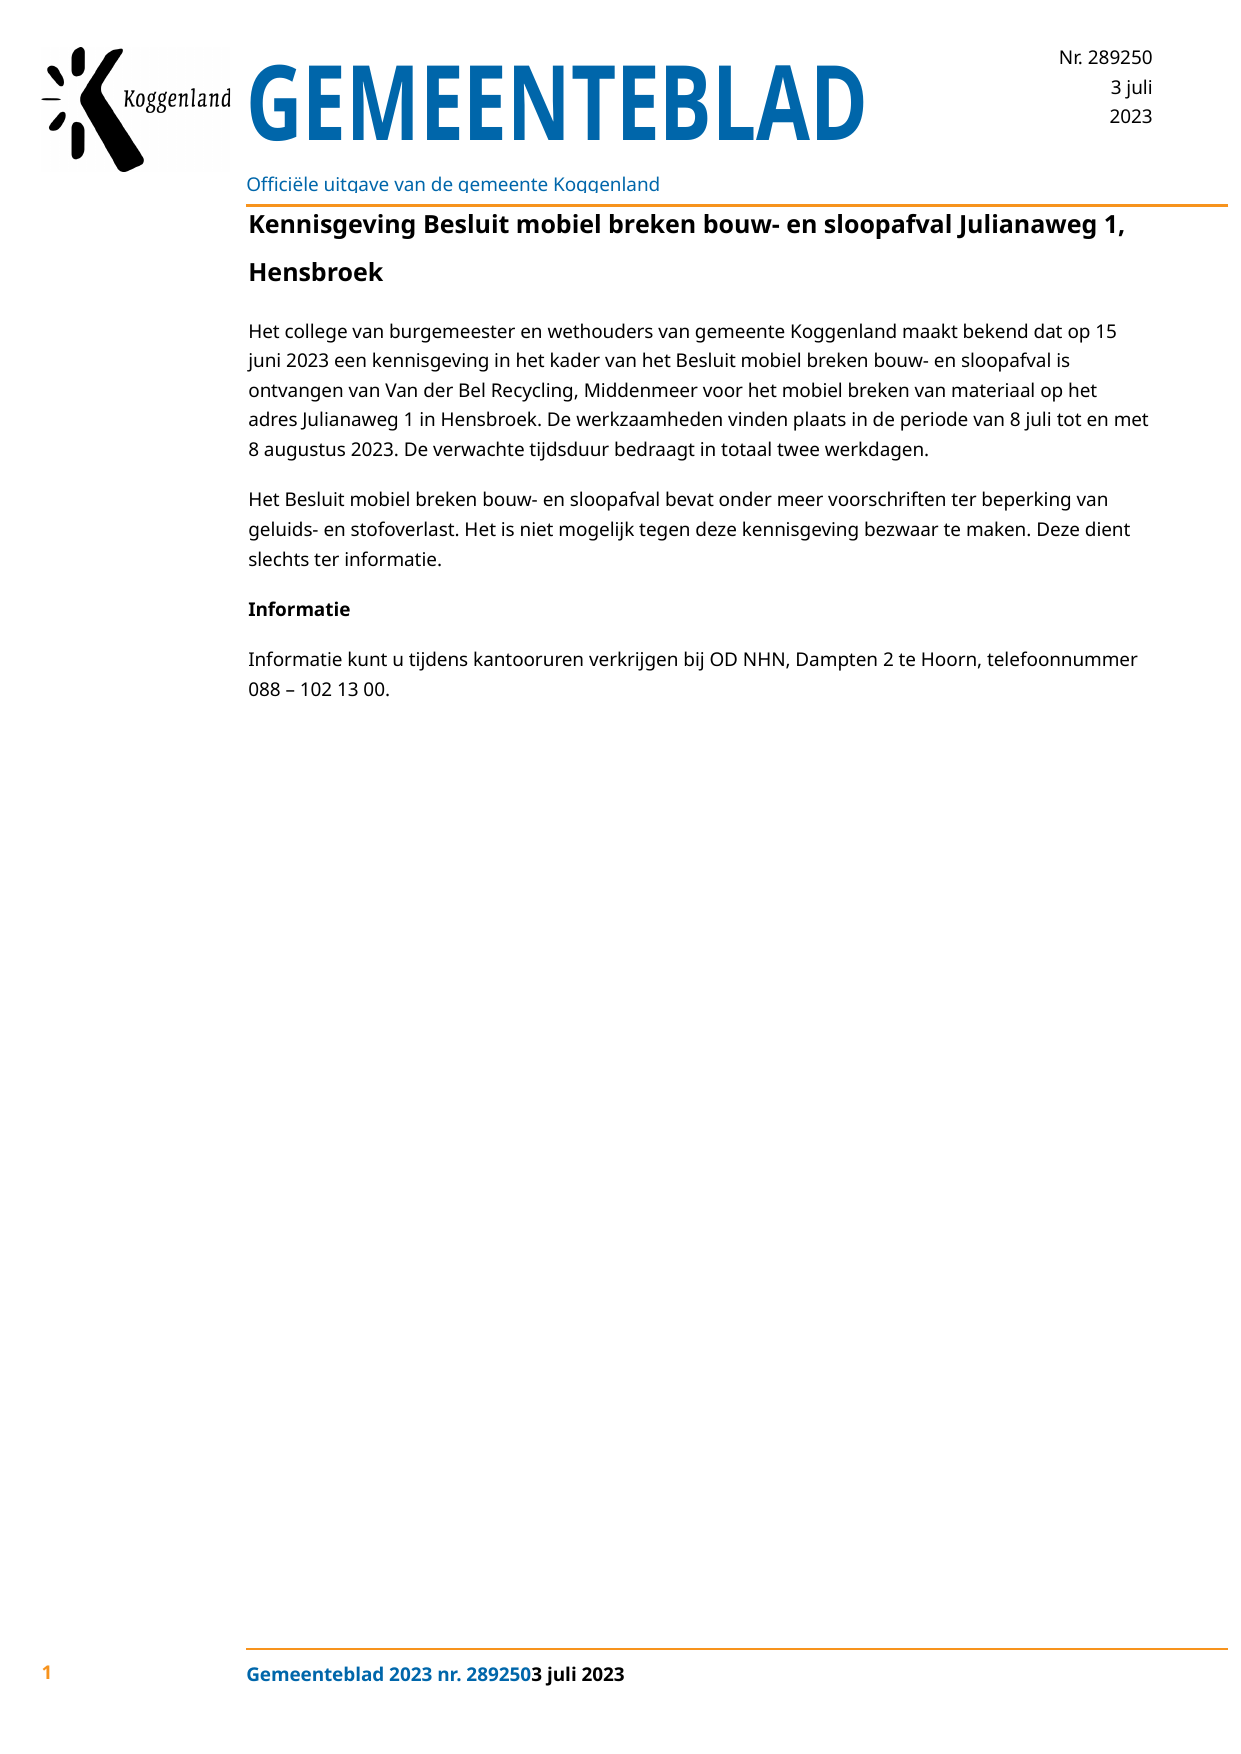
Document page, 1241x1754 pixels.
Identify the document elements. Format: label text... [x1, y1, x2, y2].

text Informatie kunt u tijdens kantooruren verkrijgen bij OD NHN, Dampten 2 te Hoorn, telefoonnummer 088 – 102 13 00. [248, 647, 1152, 702]
picture [41, 47, 231, 172]
text Kennisgeving Besluit mobiel breken bouw- en sloopafval Julianaweg 1, Hensbroek [248, 207, 1152, 288]
text Informatie [248, 596, 1152, 622]
text Het college van burgemeester en wethouders van gemeente Koggenland maakt bekend dat op 15 juni 2023 een kennisgeving in het kader van het Besluit mobiel breken bouw- en sloopafval is ontvangen van Van der Bel Recycling, Middenmeer voor het mobiel breken van materiaal op het adres Julianaweg 1 in Hensbroek. De werkzaamheden vinden plaats in de periode van 8 juli tot en met 8 augustus 2023. De verwachte tijdsduur bedraagt in totaal twee werkdagen. [248, 318, 1152, 462]
text Het Besluit mobiel breken bouw- en sloopafval bevat onder meer voorschriften ter beperking van geluids- en stofoverlast. Het is niet mogelijk tegen deze kennisgeving bezwaar te maken. Deze dient slechts ter informatie. [248, 487, 1152, 572]
